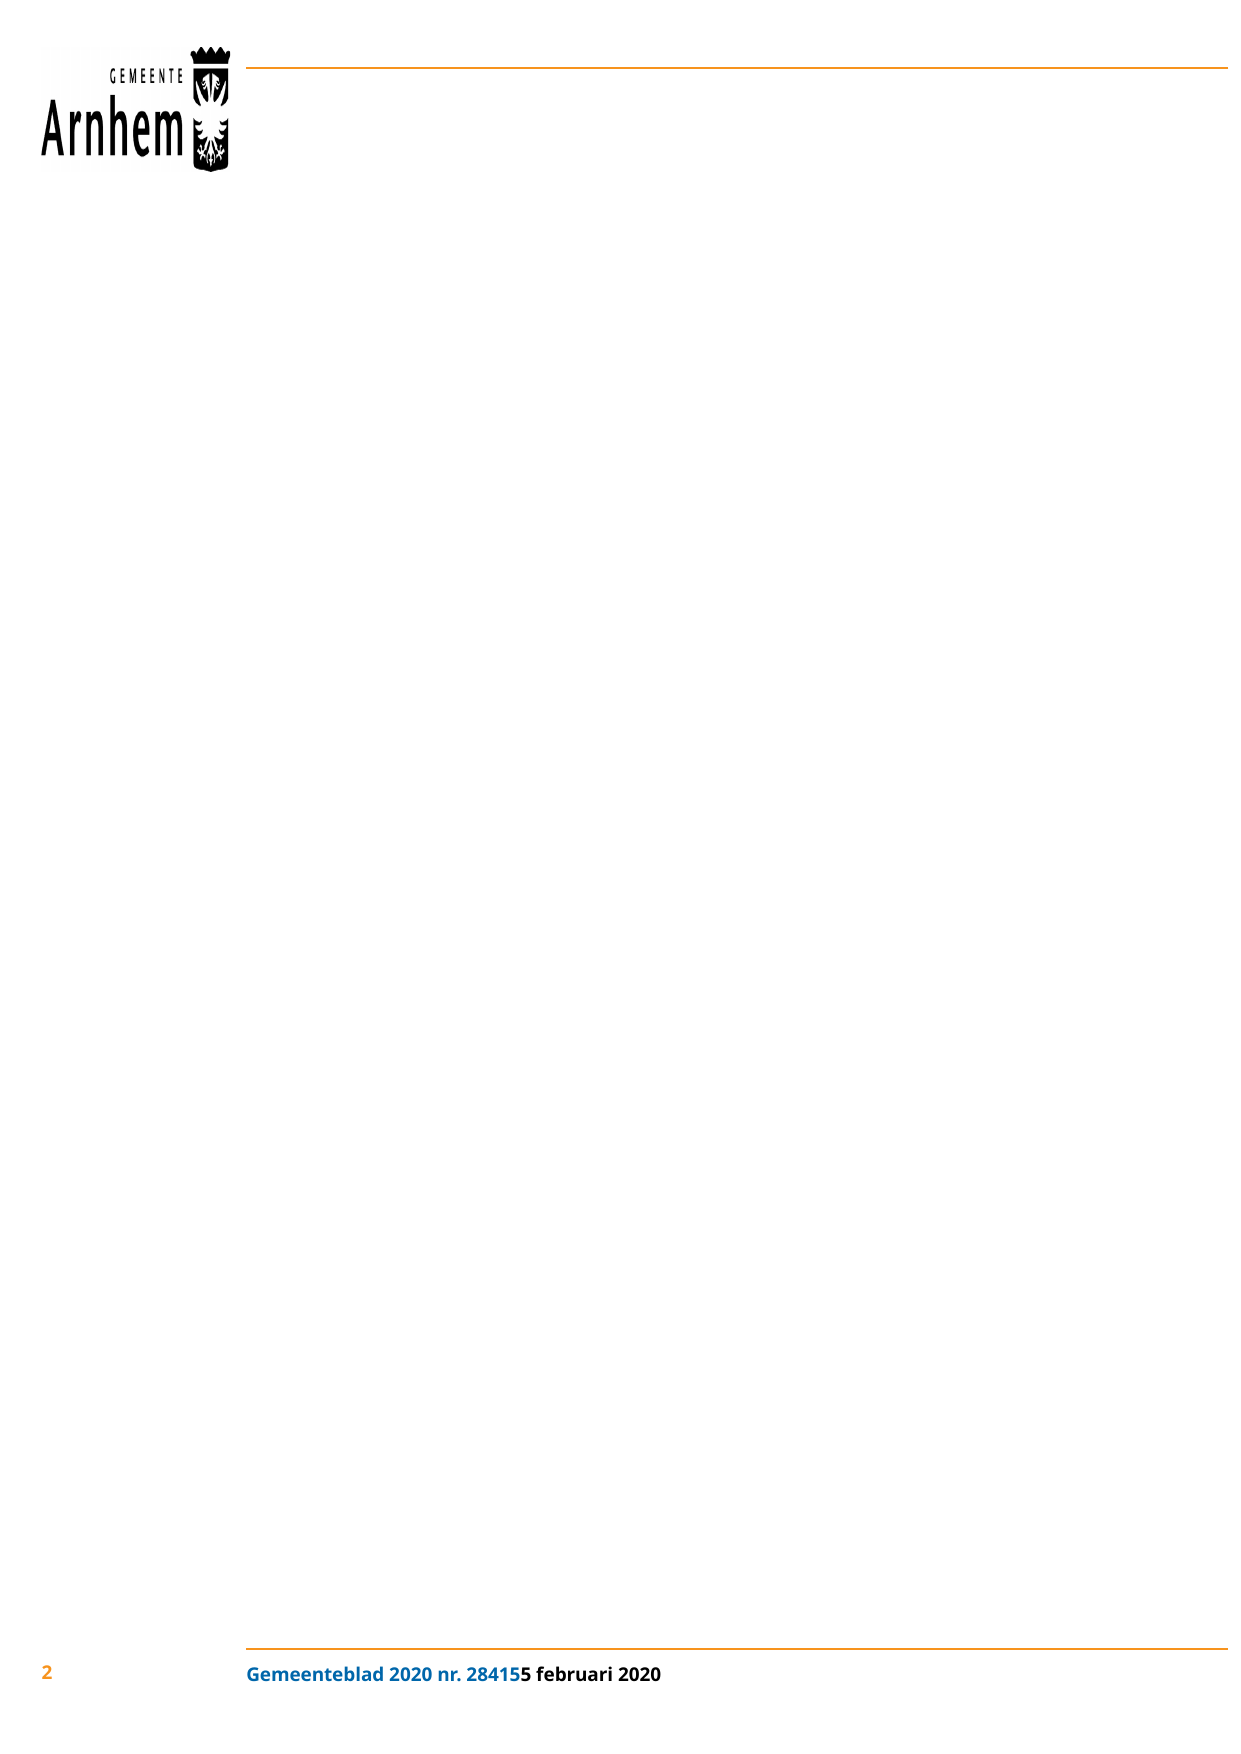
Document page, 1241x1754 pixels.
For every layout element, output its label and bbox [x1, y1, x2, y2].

picture [41, 47, 231, 172]
